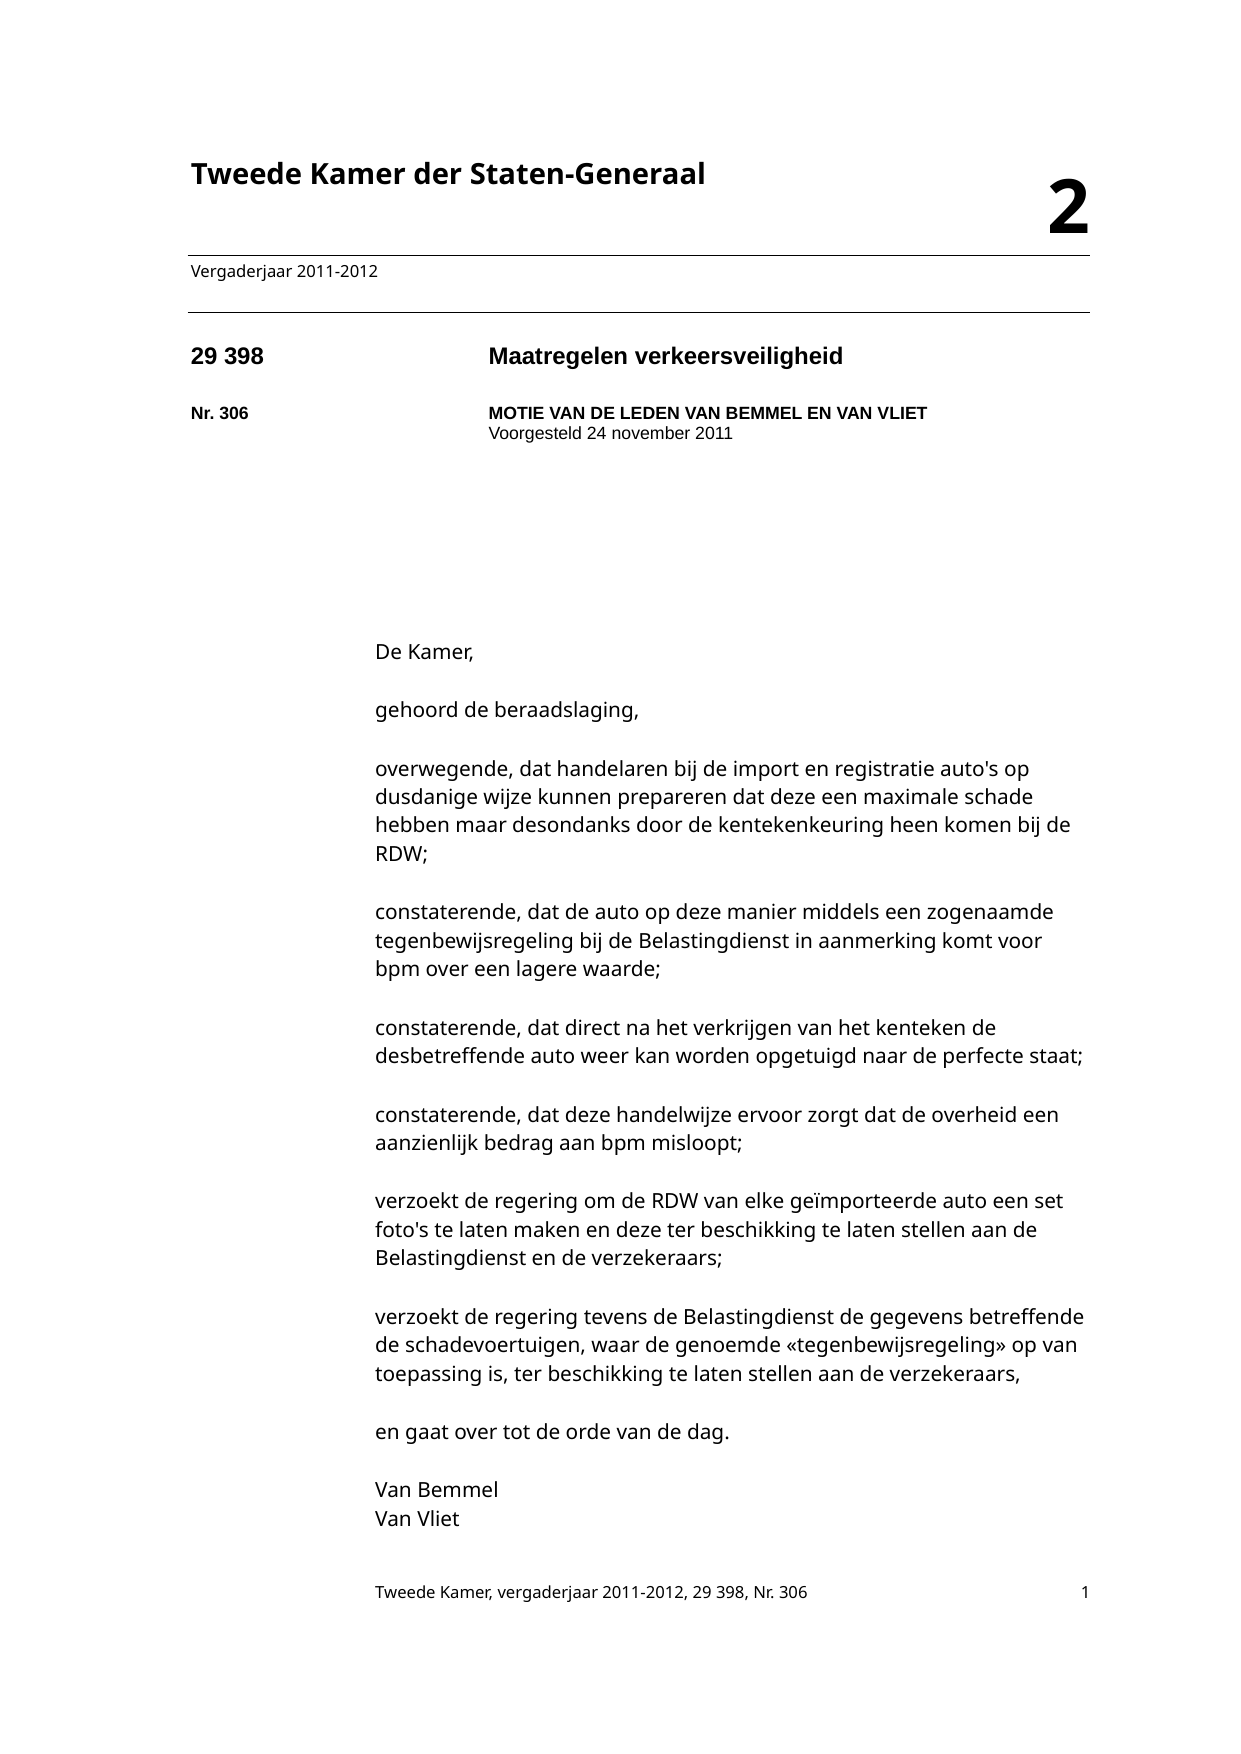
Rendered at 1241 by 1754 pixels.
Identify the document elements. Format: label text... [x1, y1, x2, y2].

text verzoekt de regering om de RDW van elke geïmporteerde auto een set foto's te laten maken en deze ter beschikking te laten stellen aan de Belastingdienst en de verzekeraars; [375, 1187, 1090, 1272]
text overwegende, dat handelaren bij de import en registratie auto's op dusdanige wijze kunnen prepareren dat deze een maximale schade hebben maar desondanks door de kentekenkeuring heen komen bij de RDW; [375, 754, 1090, 867]
table_cell Vergaderjaar 2011-2012 [188, 256, 485, 312]
table_header Tweede Kamer der Staten-Generaal [188, 150, 909, 255]
table_cell [485, 313, 1090, 339]
text De Kamer, [375, 637, 1090, 665]
text Van Vliet [375, 1504, 1090, 1532]
table_cell [188, 313, 485, 339]
table_header 2 [910, 150, 1090, 255]
text en gaat over tot de orde van de dag. [375, 1417, 1090, 1446]
text constaterende, dat deze handelwijze ervoor zorgt dat de overheid een aanzienlijk bedrag aan bpm misloopt; [375, 1100, 1090, 1157]
text constaterende, dat direct na het verkrijgen van het kenteken de desbetreffende auto weer kan worden opgetuigd naar de perfecte staat; [375, 1013, 1090, 1070]
text verzoekt de regering tevens de Belastingdienst de gegevens betreffende de schadevoertuigen, waar de genoemde «tegenbewijsregeling» op van toepassing is, ter beschikking te laten stellen aan de verzekeraars, [375, 1302, 1090, 1387]
table_cell Maatregelen verkeersveiligheid [485, 339, 1090, 399]
table_cell MOTIE VAN DE LEDEN VAN BEMMEL EN VAN VLIET Voorgesteld 24 november 2011 [485, 399, 1090, 518]
text constaterende, dat de auto op deze manier middels een zogenaamde tegenbewijsregeling bij de Belastingdienst in aanmerking komt voor bpm over een lagere waarde; [375, 897, 1090, 983]
table_cell 29 398 [188, 339, 485, 399]
table_cell Nr. 306 [188, 399, 485, 518]
text Van Bemmel [375, 1476, 1090, 1504]
text gehoord de beraadslaging, [375, 695, 1090, 724]
table_cell [485, 256, 1090, 312]
